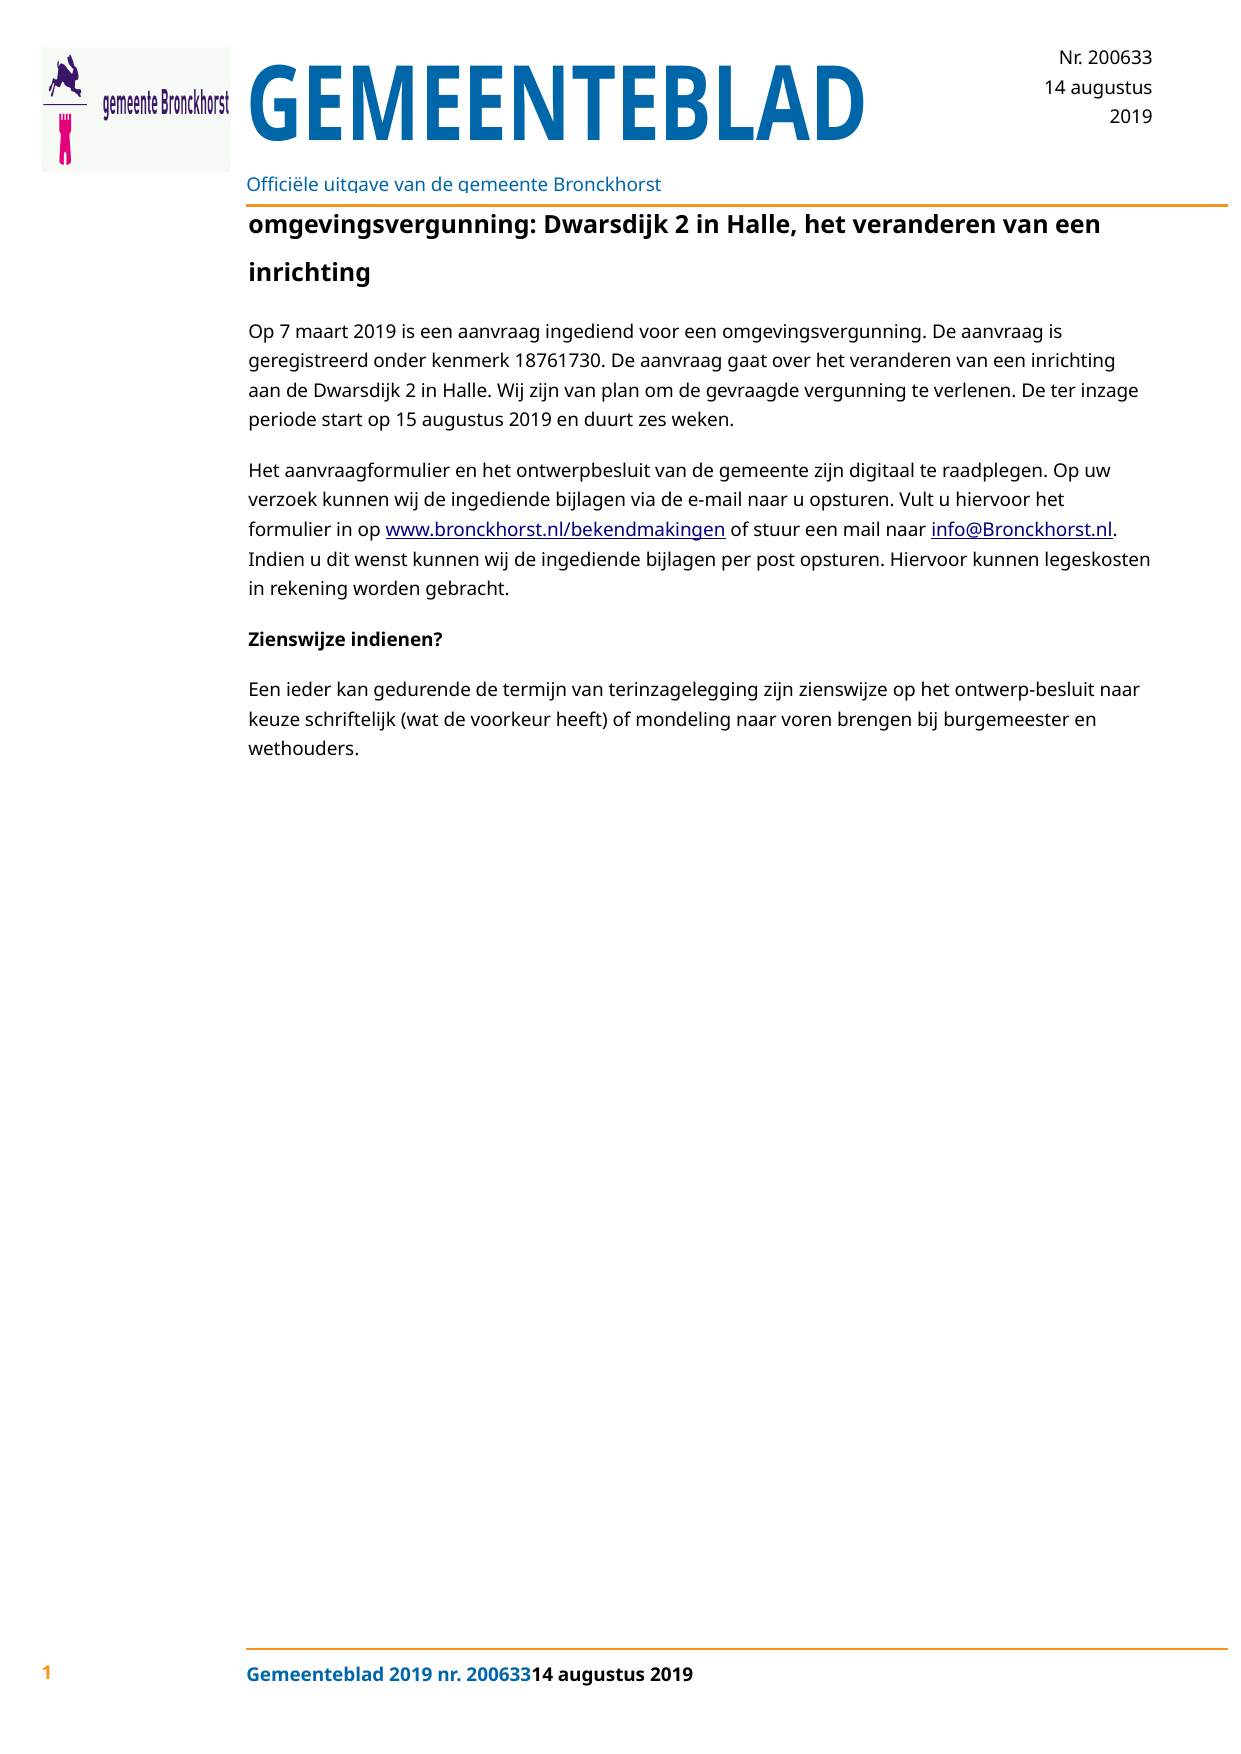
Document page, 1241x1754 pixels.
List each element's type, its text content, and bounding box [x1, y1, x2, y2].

picture [41, 47, 231, 172]
text Zienswijze indienen? [248, 626, 1152, 652]
text Het aanvraagformulier en het ontwerpbesluit van de gemeente zijn digitaal te raadplegen. Op uw verzoek kunnen wij de ingediende bijlagen via de e-mail naar u opsturen. Vult u hiervoor het formulier in op www.bronckhorst.nl/bekendmakingen of stuur een mail naar info@Bronckhorst.nl. Indien u dit wenst kunnen wij de ingediende bijlagen per post opsturen. Hiervoor kunnen legeskosten in rekening worden gebracht. [248, 457, 1152, 601]
text Op 7 maart 2019 is een aanvraag ingediend voor een omgevingsvergunning. De aanvraag is geregistreerd onder kenmerk 18761730. De aanvraag gaat over het veranderen van een inrichting aan de Dwarsdijk 2 in Halle. Wij zijn van plan om de gevraagde vergunning te verlenen. De ter inzage periode start op 15 augustus 2019 en duurt zes weken. [248, 318, 1152, 432]
text omgevingsvergunning: Dwarsdijk 2 in Halle, het veranderen van een inrichting [248, 207, 1152, 288]
text Een ieder kan gedurende de termijn van terinzagelegging zijn zienswijze op het ontwerp-besluit naar keuze schriftelijk (wat de voorkeur heeft) of mondeling naar voren brengen bij burgemeester en wethouders. [248, 676, 1152, 761]
